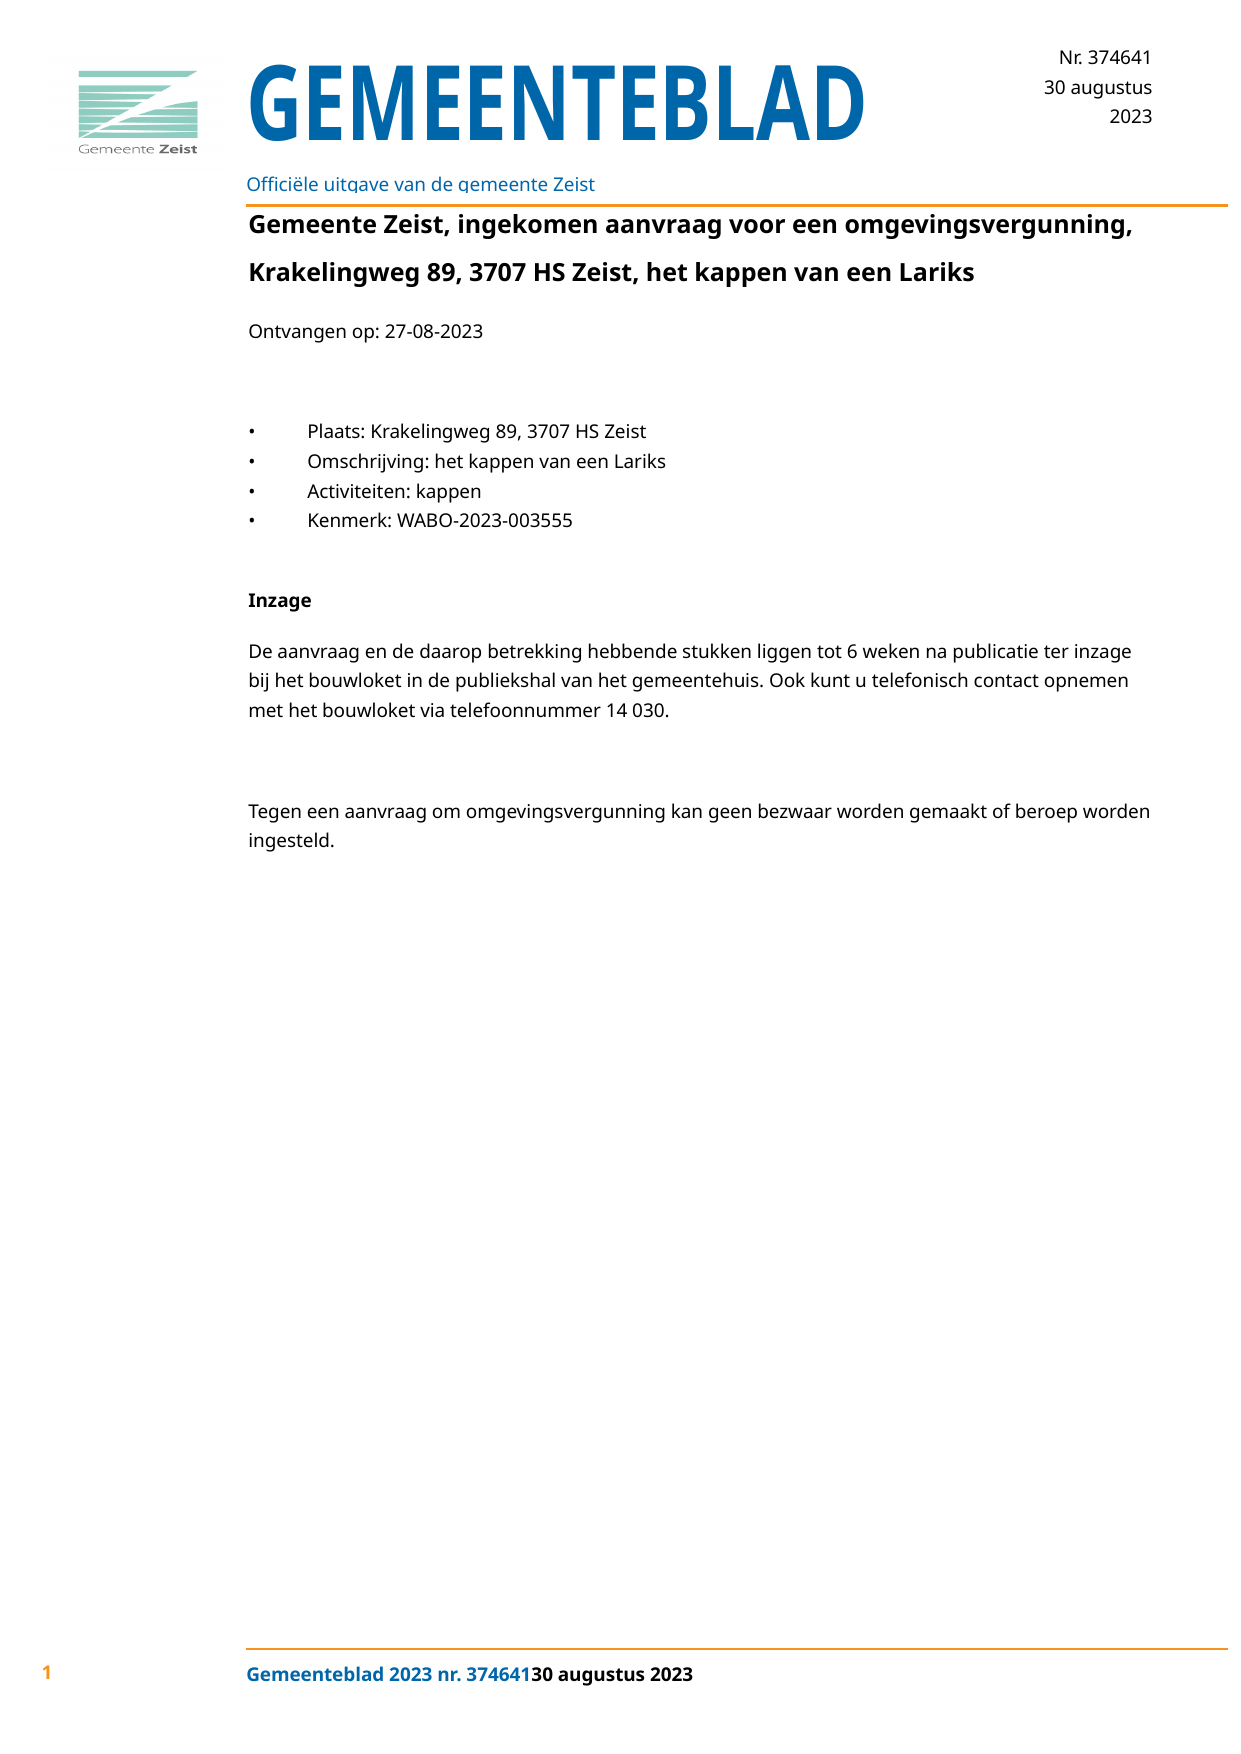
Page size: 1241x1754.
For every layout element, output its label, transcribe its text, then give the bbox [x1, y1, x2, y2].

text Inzage [248, 587, 1152, 613]
text De aanvraag en de daarop betrekking hebbende stukken liggen tot 6 weken na publicatie ter inzage bij het bouwloket in de publiekshal van het gemeentehuis. Ook kunt u telefonisch contact opnemen met het bouwloket via telefoonnummer 14 030. [248, 638, 1152, 723]
list Activiteiten: kappen [248, 478, 1152, 504]
text Tegen een aanvraag om omgevingsvergunning kan geen bezwaar worden gemaakt of beroep worden ingesteld. [248, 798, 1152, 853]
text Ontvangen op: 27-08-2023 [248, 318, 1152, 344]
list Kenmerk: WABO-2023-003555 [248, 507, 1152, 533]
list Omschrijving: het kappen van een Lariks [248, 448, 1152, 474]
text Gemeente Zeist, ingekomen aanvraag voor een omgevingsvergunning, Krakelingweg 89, 3707 HS Zeist, het kappen van een Lariks [248, 207, 1152, 288]
list Plaats: Krakelingweg 89, 3707 HS Zeist [248, 419, 1152, 444]
picture [41, 47, 231, 172]
